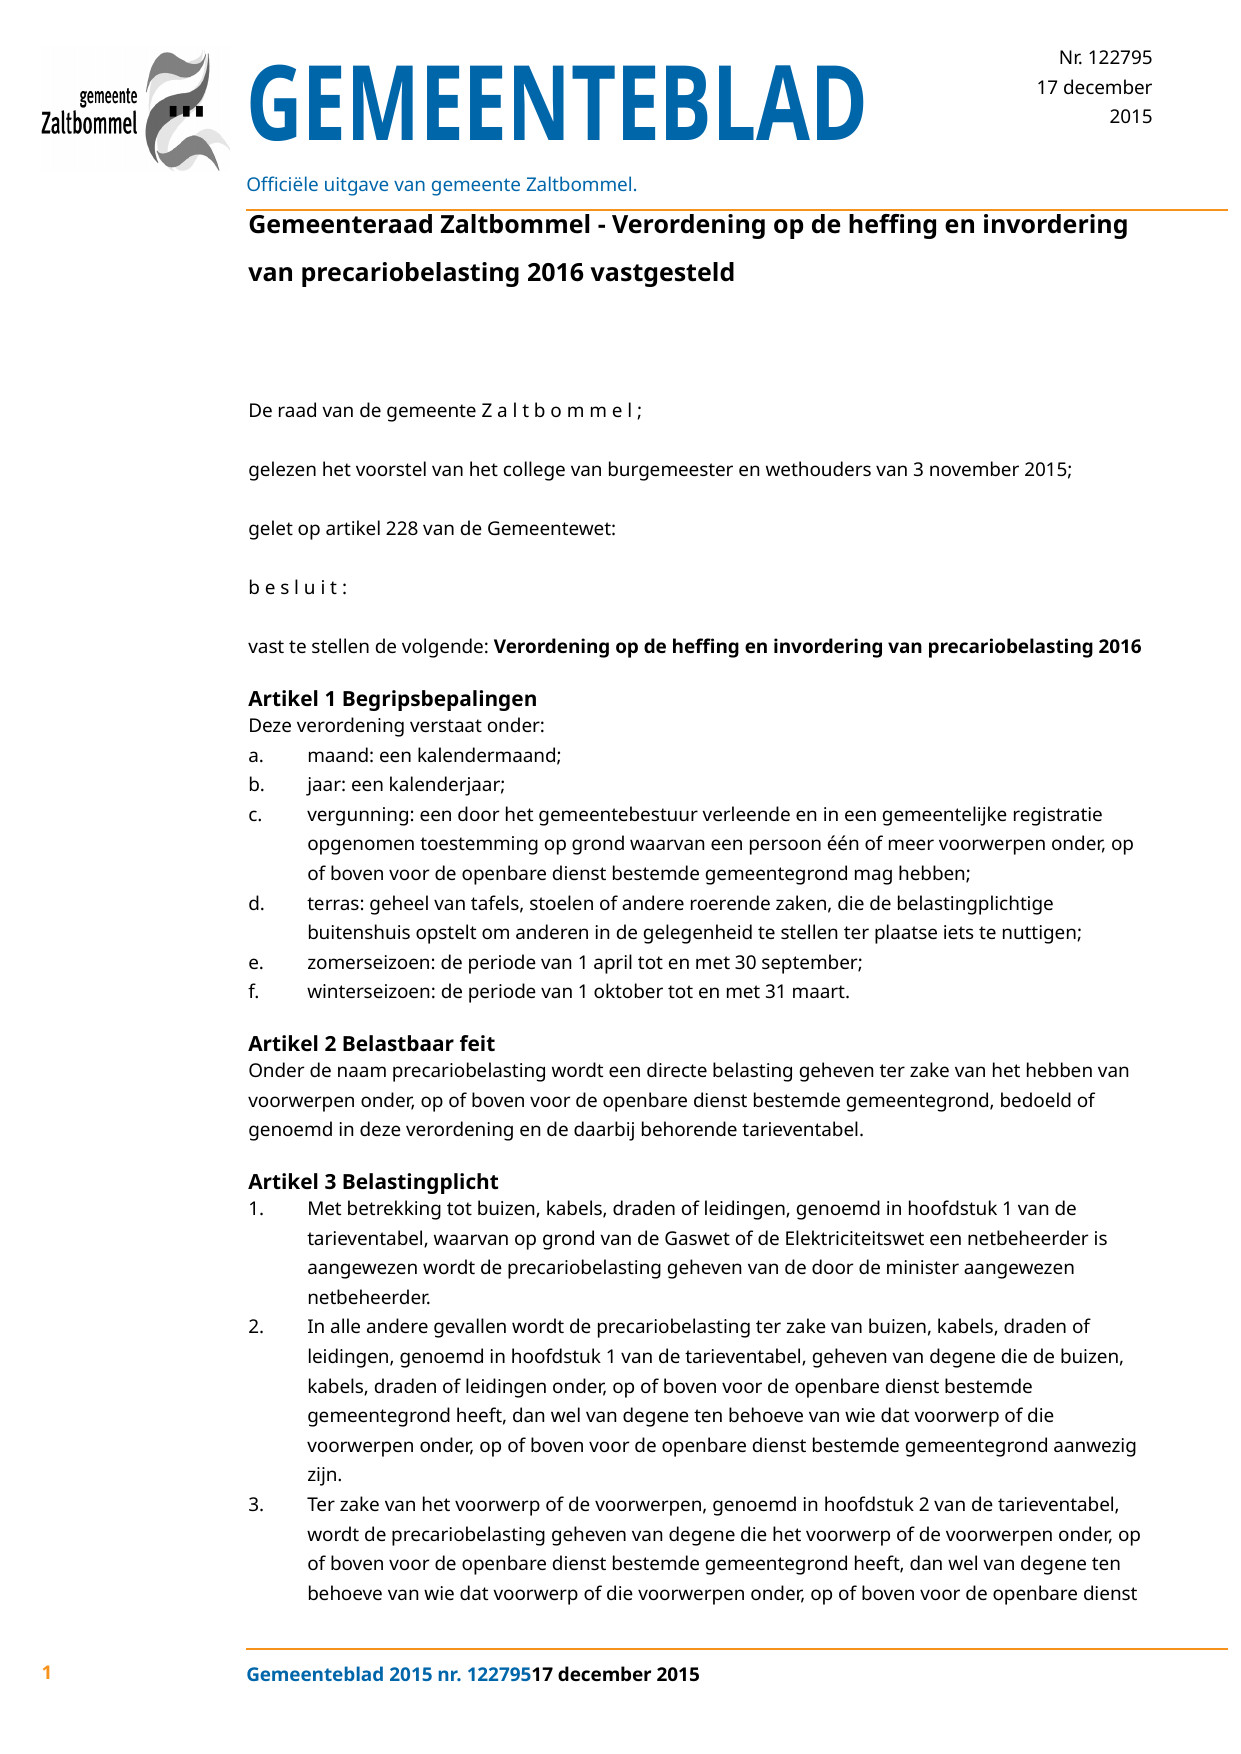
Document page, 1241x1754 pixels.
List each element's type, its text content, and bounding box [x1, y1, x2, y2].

text b e s l u i t : [248, 574, 1152, 600]
text Artikel 3 Belastingplicht [248, 1167, 1152, 1195]
list jaar: een kalenderjaar; [248, 771, 1152, 797]
list Ter zake van het voorwerp of de voorwerpen, genoemd in hoofdstuk 2 van de tarieventabel, wordt de precariobelasting geheven van degene die het voorwerp of de voorwerpen onder, op of boven voor de openbare dienst bestemde gemeentegrond heeft, dan wel van degene ten behoeve van wie dat voorwerp of die voorwerpen onder, op of boven voor de openbare dienst [248, 1491, 1152, 1606]
list zomerseizoen: de periode van 1 april tot en met 30 september; [248, 949, 1152, 975]
text Gemeenteraad Zaltbommel - Verordening op de heffing en invordering van precariobelasting 2016 vastgesteld [248, 211, 1152, 288]
text Artikel 2 Belastbaar feit [248, 1029, 1152, 1057]
text vast te stellen de volgende: Verordening op de heffing en invordering van precariobelasting 2016 [248, 633, 1152, 659]
list Met betrekking tot buizen, kabels, draden of leidingen, genoemd in hoofdstuk 1 van de tarieventabel, waarvan op grond van de Gaswet of de Elektriciteitswet een netbeheerder is aangewezen wordt de precariobelasting geheven van de door de minister aangewezen netbeheerder. [248, 1195, 1152, 1310]
text Artikel 1 Begripsbepalingen [248, 684, 1152, 712]
text De raad van de gemeente Z a l t b o m m e l ; [248, 397, 1152, 422]
list terras: geheel van tafels, stoelen of andere roerende zaken, die de belastingplichtige buitenshuis opstelt om anderen in de gelegenheid te stellen ter plaatse iets te nuttigen; [248, 890, 1152, 945]
text Deze verordening verstaat onder: [248, 712, 1152, 738]
text gelezen het voorstel van het college van burgemeester en wethouders van 3 november 2015; [248, 456, 1152, 482]
list winterseizoen: de periode van 1 oktober tot en met 31 maart. [248, 978, 1152, 1004]
list In alle andere gevallen wordt de precariobelasting ter zake van buizen, kabels, draden of leidingen, genoemd in hoofdstuk 1 van de tarieventabel, geheven van degene die de buizen, kabels, draden of leidingen onder, op of boven voor de openbare dienst bestemde gemeentegrond heeft, dan wel van degene ten behoeve van wie dat voorwerp of die voorwerpen onder, op of boven voor de openbare dienst bestemde gemeentegrond aanwezig zijn. [248, 1314, 1152, 1487]
list vergunning: een door het gemeentebestuur verleende en in een gemeentelijke registratie opgenomen toestemming op grond waarvan een persoon één of meer voorwerpen onder, op of boven voor de openbare dienst bestemde gemeentegrond mag hebben; [248, 801, 1152, 886]
text gelet op artikel 228 van de Gemeentewet: [248, 515, 1152, 541]
text Onder de naam precariobelasting wordt een directe belasting geheven ter zake van het hebben van voorwerpen onder, op of boven voor de openbare dienst bestemde gemeentegrond, bedoeld of genoemd in deze verordening en de daarbij behorende tarieventabel. [248, 1057, 1152, 1142]
list maand: een kalendermaand; [248, 742, 1152, 768]
picture [41, 47, 231, 172]
